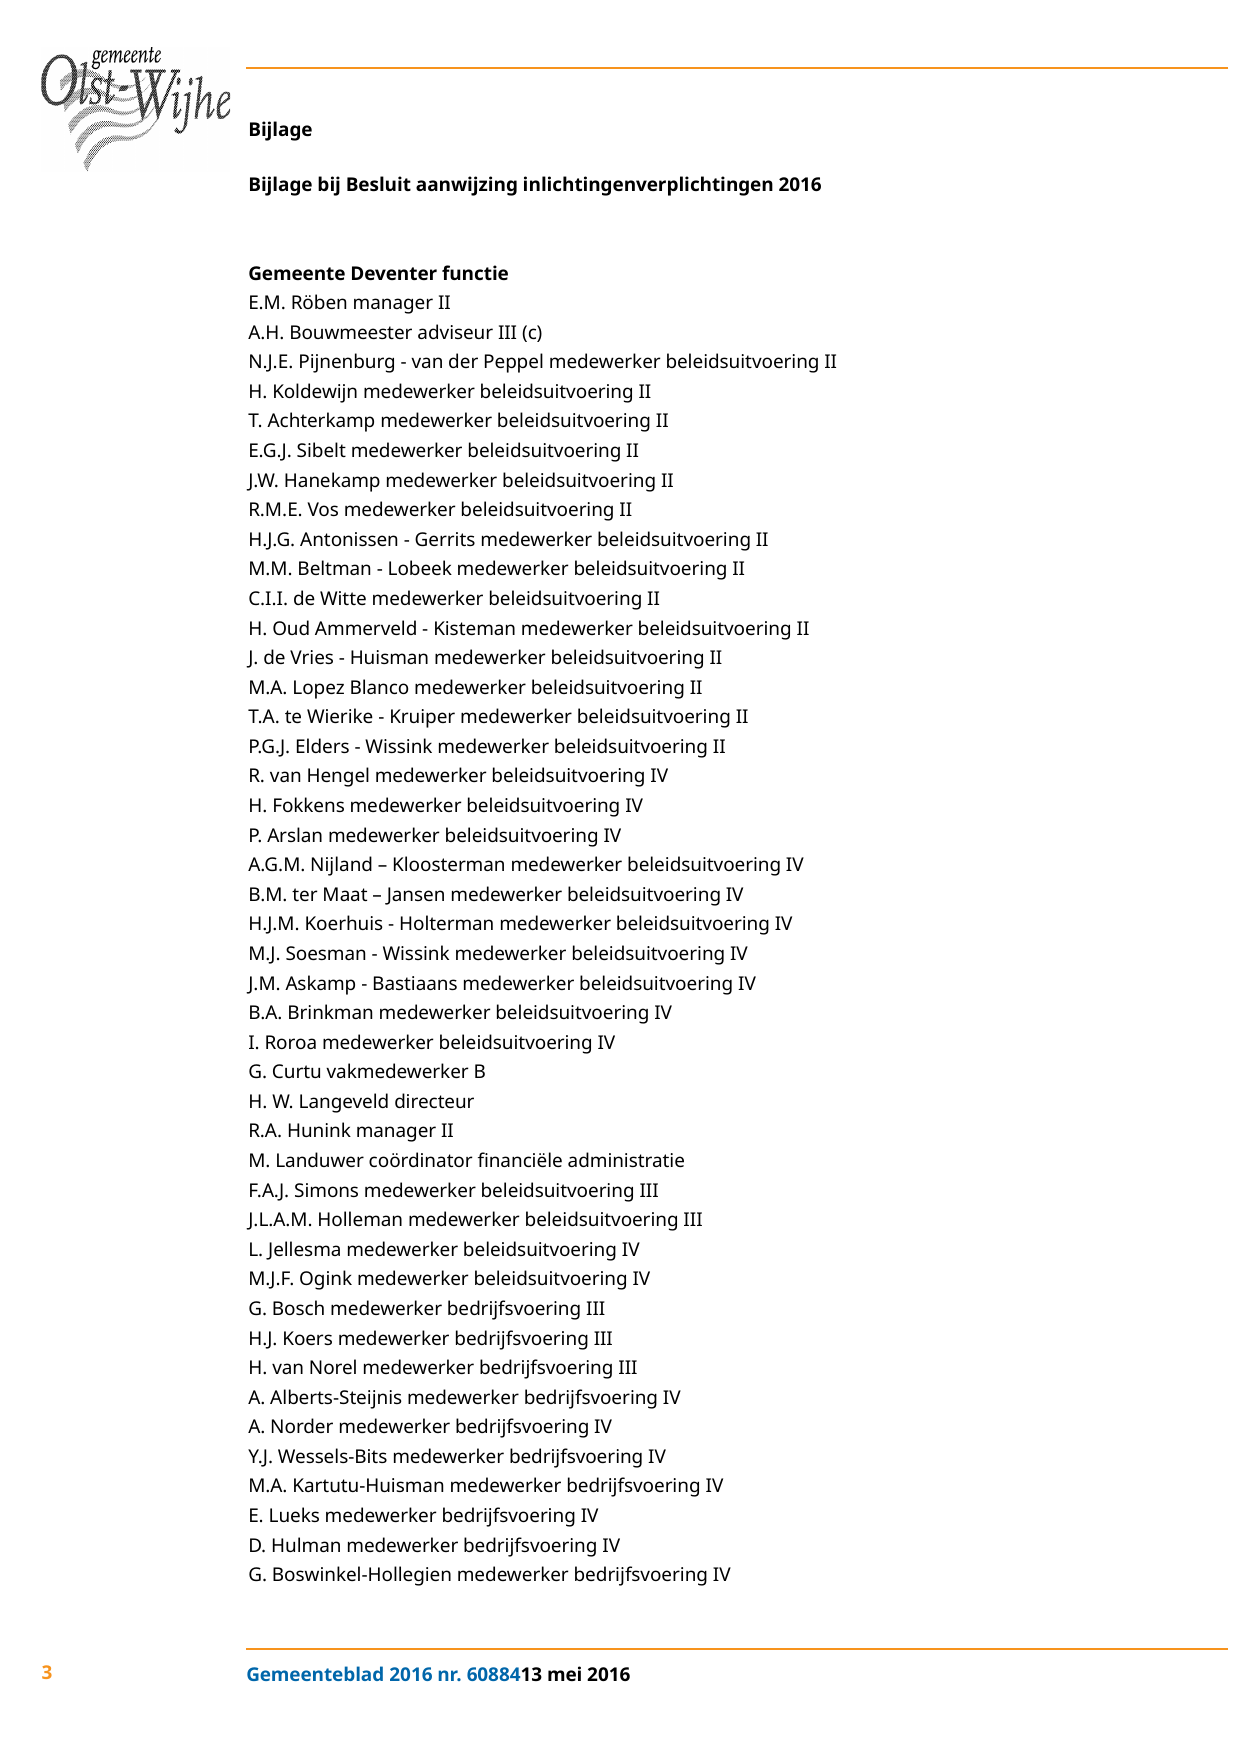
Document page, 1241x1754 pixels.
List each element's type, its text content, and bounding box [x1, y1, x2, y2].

text T. Achterkamp medewerker beleidsuitvoering II [248, 408, 1152, 433]
text E. Lueks medewerker bedrijfsvoering IV [248, 1502, 1152, 1528]
text N.J.E. Pijnenburg - van der Peppel medewerker beleidsuitvoering II [248, 348, 1152, 374]
text A. Alberts-Steijnis medewerker bedrijfsvoering IV [248, 1384, 1152, 1410]
text H. W. Langeveld directeur [248, 1088, 1152, 1114]
text H.J. Koers medewerker bedrijfsvoering III [248, 1325, 1152, 1351]
text J.L.A.M. Holleman medewerker beleidsuitvoering III [248, 1206, 1152, 1232]
text I. Roroa medewerker beleidsuitvoering IV [248, 1029, 1152, 1055]
text M.J.F. Ogink medewerker beleidsuitvoering IV [248, 1266, 1152, 1291]
text E.M. Röben manager II [248, 289, 1152, 315]
text J.M. Askamp - Bastiaans medewerker beleidsuitvoering IV [248, 970, 1152, 996]
text M.J. Soesman - Wissink medewerker beleidsuitvoering IV [248, 940, 1152, 966]
text H.J.G. Antonissen - Gerrits medewerker beleidsuitvoering II [248, 526, 1152, 552]
text H. Koldewijn medewerker beleidsuitvoering II [248, 378, 1152, 404]
text B.M. ter Maat – Jansen medewerker beleidsuitvoering IV [248, 881, 1152, 907]
text H. van Norel medewerker bedrijfsvoering III [248, 1354, 1152, 1380]
text D. Hulman medewerker bedrijfsvoering IV [248, 1532, 1152, 1558]
text R.A. Hunink manager II [248, 1118, 1152, 1143]
text R.M.E. Vos medewerker beleidsuitvoering II [248, 496, 1152, 522]
text H. Fokkens medewerker beleidsuitvoering IV [248, 792, 1152, 818]
text G. Bosch medewerker bedrijfsvoering III [248, 1295, 1152, 1321]
picture [41, 47, 231, 172]
text R. van Hengel medewerker beleidsuitvoering IV [248, 763, 1152, 788]
text G. Boswinkel-Hollegien medewerker bedrijfsvoering IV [248, 1561, 1152, 1587]
text M. Landuwer coördinator financiële administratie [248, 1147, 1152, 1173]
text A.G.M. Nijland – Kloosterman medewerker beleidsuitvoering IV [248, 851, 1152, 877]
text E.G.J. Sibelt medewerker beleidsuitvoering II [248, 437, 1152, 463]
text M.M. Beltman - Lobeek medewerker beleidsuitvoering II [248, 556, 1152, 581]
text B.A. Brinkman medewerker beleidsuitvoering IV [248, 999, 1152, 1025]
text C.I.I. de Witte medewerker beleidsuitvoering II [248, 585, 1152, 611]
text F.A.J. Simons medewerker beleidsuitvoering III [248, 1177, 1152, 1203]
text T.A. te Wierike - Kruiper medewerker beleidsuitvoering II [248, 703, 1152, 729]
text L. Jellesma medewerker beleidsuitvoering IV [248, 1236, 1152, 1262]
text Gemeente Deventer functie [248, 260, 1152, 286]
text M.A. Lopez Blanco medewerker beleidsuitvoering II [248, 674, 1152, 700]
text Bijlage bij Besluit aanwijzing inlichtingenverplichtingen 2016 [248, 171, 1152, 197]
text J.W. Hanekamp medewerker beleidsuitvoering II [248, 467, 1152, 493]
text J. de Vries - Huisman medewerker beleidsuitvoering II [248, 644, 1152, 670]
text A.H. Bouwmeester adviseur III (c) [248, 319, 1152, 345]
text A. Norder medewerker bedrijfsvoering IV [248, 1413, 1152, 1439]
text H.J.M. Koerhuis - Holterman medewerker beleidsuitvoering IV [248, 911, 1152, 936]
text Bijlage [248, 116, 1152, 141]
text P.G.J. Elders - Wissink medewerker beleidsuitvoering II [248, 733, 1152, 759]
text G. Curtu vakmedewerker B [248, 1058, 1152, 1084]
text Y.J. Wessels-Bits medewerker bedrijfsvoering IV [248, 1443, 1152, 1469]
text P. Arslan medewerker beleidsuitvoering IV [248, 822, 1152, 848]
text M.A. Kartutu-Huisman medewerker bedrijfsvoering IV [248, 1473, 1152, 1498]
text H. Oud Ammerveld - Kisteman medewerker beleidsuitvoering II [248, 615, 1152, 641]
